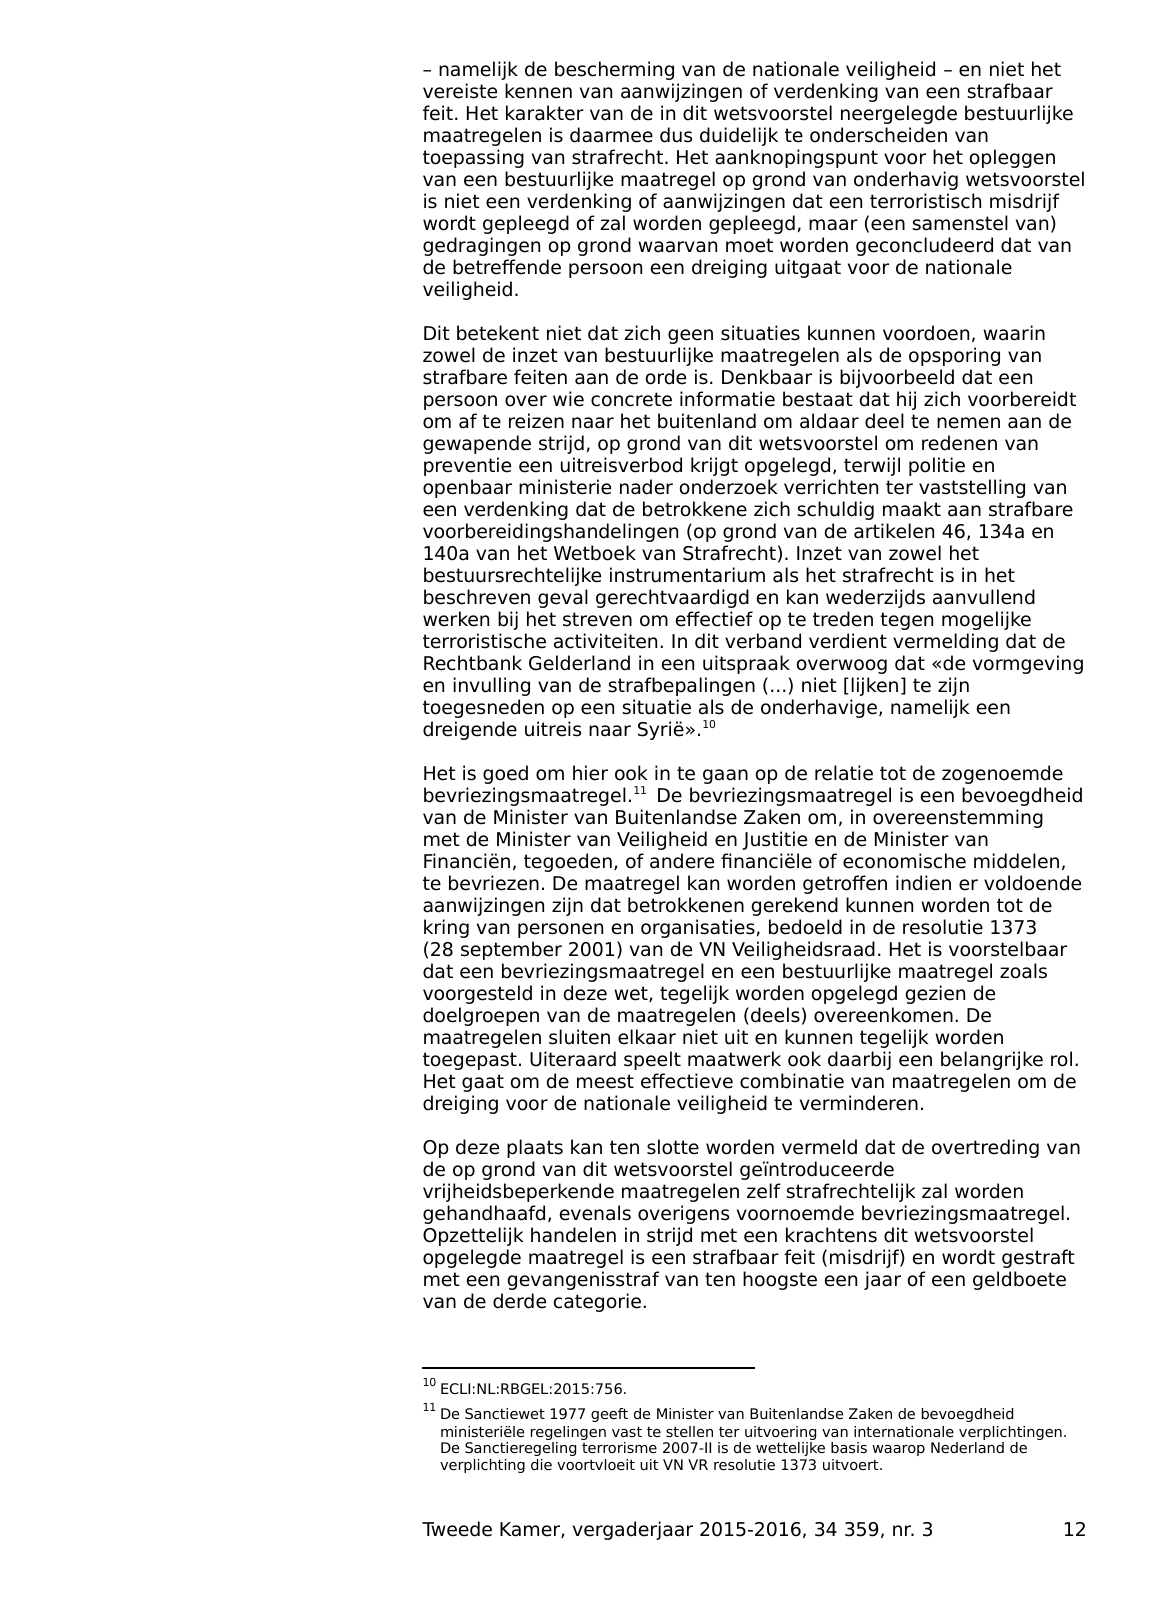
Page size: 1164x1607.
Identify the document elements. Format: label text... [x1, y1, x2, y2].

text Dit betekent niet dat zich geen situaties kunnen voordoen, waarin zowel de inzet van bestuurlijke maatregelen als de opsporing van strafbare feiten aan de orde is. Denkbaar is bijvoorbeeld dat een persoon over wie concrete informatie bestaat dat hij zich voorbereidt om af te reizen naar het buitenland om aldaar deel te nemen aan de gewapende strijd, op grond van dit wetsvoorstel om redenen van preventie een uitreisverbod krijgt opgelegd, terwijl politie en openbaar ministerie nader onderzoek verrichten ter vaststelling van een verdenking dat de betrokkene zich schuldig maakt aan strafbare voorbereidingshandelingen (op grond van de artikelen 46, 134a en 140a van het Wetboek van Strafrecht). Inzet van zowel het bestuursrechtelijke instrumentarium als het strafrecht is in het beschreven geval gerechtvaardigd en kan wederzijds aanvullend werken bij het streven om effectief op te treden tegen mogelijke terroristische activiteiten. In dit verband verdient vermelding dat de Rechtbank Gelderland in een uitspraak overwoog dat «de vormgeving en invulling van de strafbepalingen (...) niet [lijken] te zijn toegesneden op een situatie als de onderhavige, namelijk een dreigende uitreis naar Syrië». [422, 323, 1087, 741]
text De Sanctiewet 1977 geeft de Minister van Buitenlandse Zaken de bevoegdheid ministeriële regelingen vast te stellen ter uitvoering van internationale verplichtingen. De Sanctieregeling terrorisme 2007-II is de wettelijke basis waarop Nederland de verplichting die voortvloeit uit VN VR resolutie 1373 uitvoert. [422, 1402, 1087, 1474]
text Op deze plaats kan ten slotte worden vermeld dat de overtreding van de op grond van dit wetsvoorstel geïntroduceerde vrijheidsbeperkende maatregelen zelf strafrechtelijk zal worden gehandhaafd, evenals overigens voornoemde bevriezingsmaatregel. Opzettelijk handelen in strijd met een krachtens dit wetsvoorstel opgelegde maatregel is een strafbaar feit (misdrijf) en wordt gestraft met een gevangenisstraf van ten hoogste een jaar of een geldboete van de derde categorie. [422, 1137, 1087, 1312]
text ECLI:NL:RBGEL:2015:756. [422, 1377, 1087, 1399]
text Het is goed om hier ook in te gaan op de relatie tot de zogenoemde bevriezingsmaatregel. De bevriezingsmaatregel is een bevoegdheid van de Minister van Buitenlandse Zaken om, in overeenstemming met de Minister van Veiligheid en Justitie en de Minister van Financiën, tegoeden, of andere financiële of economische middelen, te bevriezen. De maatregel kan worden getroffen indien er voldoende aanwijzingen zijn dat betrokkenen gerekend kunnen worden tot de kring van personen en organisaties, bedoeld in de resolutie 1373 (28 september 2001) van de VN Veiligheidsraad. Het is voorstelbaar dat een bevriezingsmaatregel en een bestuurlijke maatregel zoals voorgesteld in deze wet, tegelijk worden opgelegd gezien de doelgroepen van de maatregelen (deels) overeenkomen. De maatregelen sluiten elkaar niet uit en kunnen tegelijk worden toegepast. Uiteraard speelt maatwerk ook daarbij een belangrijke rol. Het gaat om de meest effectieve combinatie van maatregelen om de dreiging voor de nationale veiligheid te verminderen. [422, 763, 1087, 1114]
text – namelijk de bescherming van de nationale veiligheid – en niet het vereiste kennen van aanwijzingen of verdenking van een strafbaar feit. Het karakter van de in dit wetsvoorstel neergelegde bestuurlijke maatregelen is daarmee dus duidelijk te onderscheiden van toepassing van strafrecht. Het aanknopingspunt voor het opleggen van een bestuurlijke maatregel op grond van onderhavig wetsvoorstel is niet een verdenking of aanwijzingen dat een terroristisch misdrijf wordt gepleegd of zal worden gepleegd, maar (een samenstel van) gedragingen op grond waarvan moet worden geconcludeerd dat van de betreffende persoon een dreiging uitgaat voor de nationale veiligheid. [422, 59, 1087, 301]
